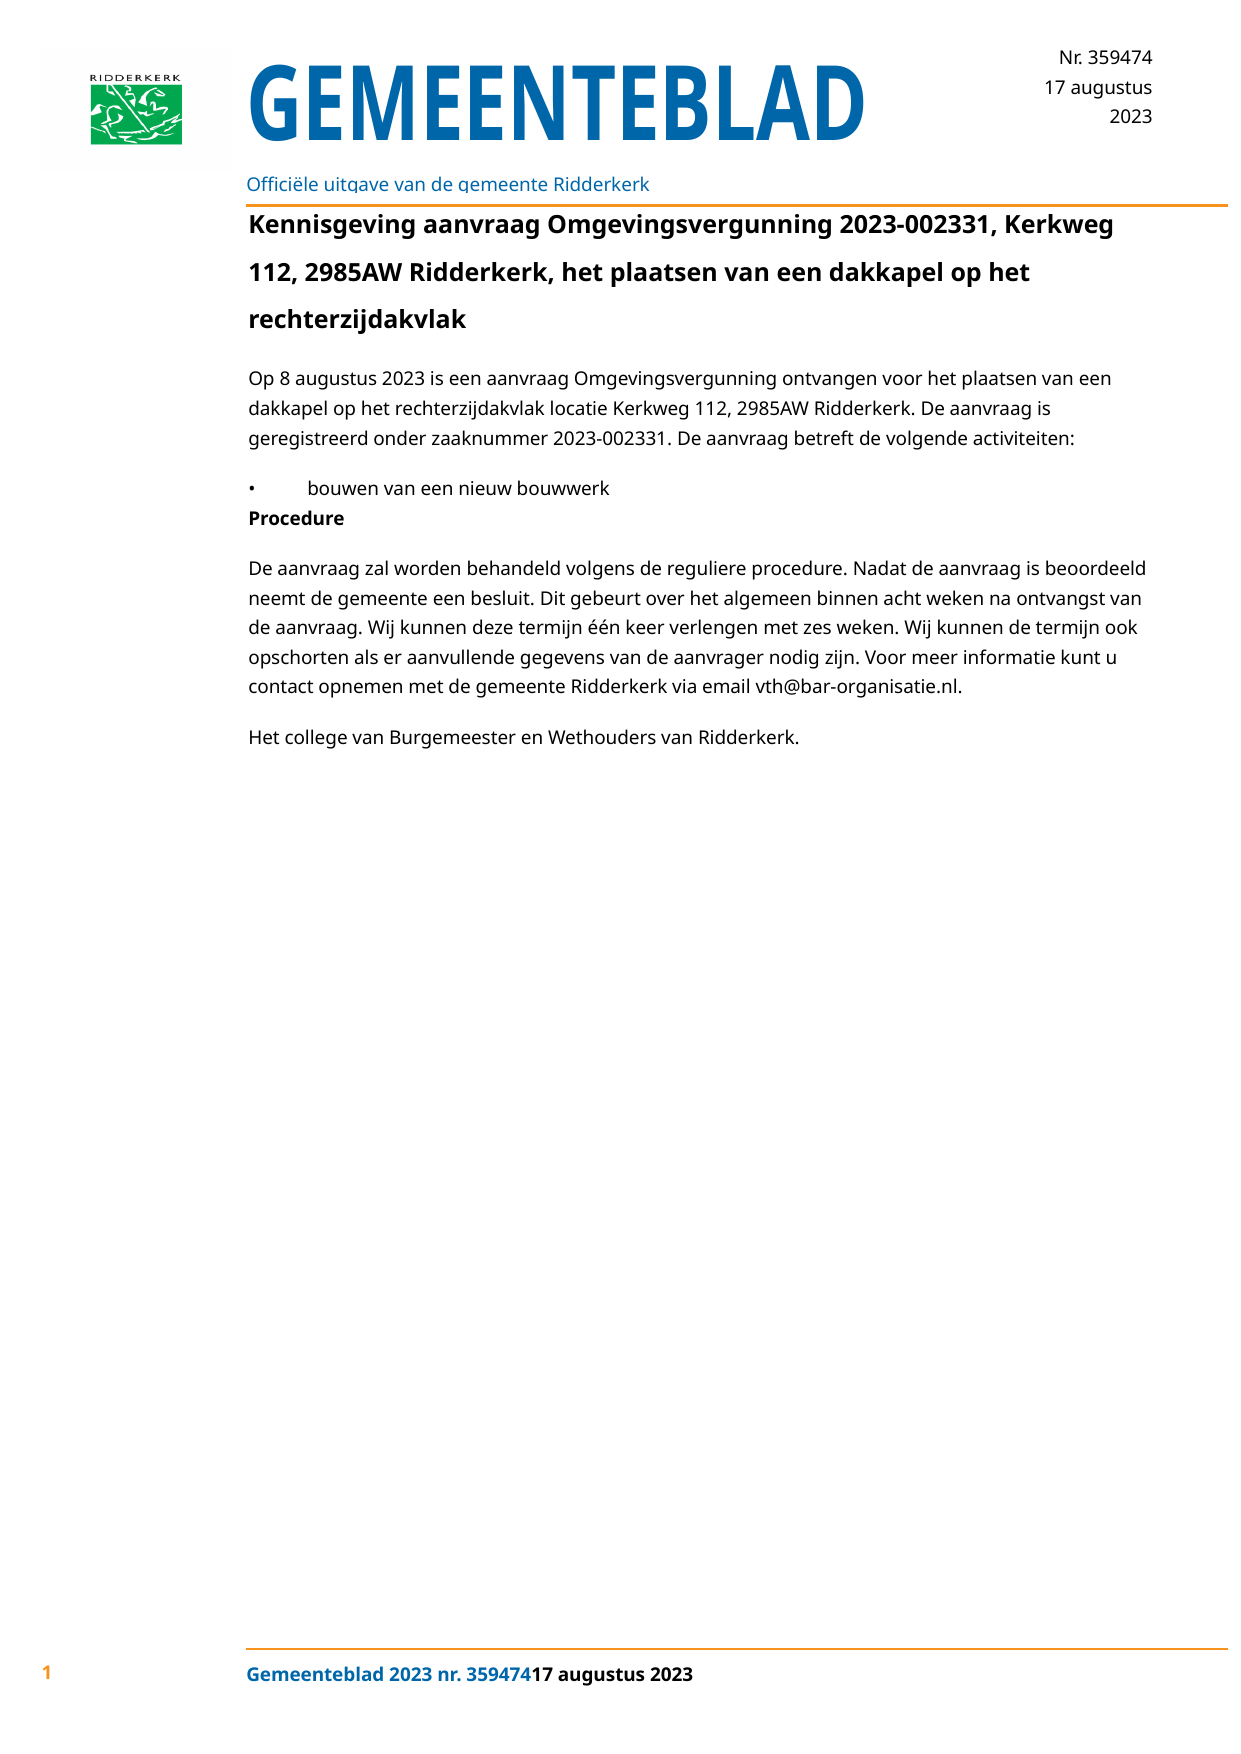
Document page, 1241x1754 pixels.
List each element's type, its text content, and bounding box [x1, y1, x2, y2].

text Op 8 augustus 2023 is een aanvraag Omgevingsvergunning ontvangen voor het plaatsen van een dakkapel op het rechterzijdakvlak locatie Kerkweg 112, 2985AW Ridderkerk. De aanvraag is geregistreerd onder zaaknummer 2023-002331. De aanvraag betreft de volgende activiteiten: [248, 366, 1152, 450]
text Het college van Burgemeester en Wethouders van Ridderkerk. [248, 724, 1152, 749]
list bouwen van een nieuw bouwwerk [248, 475, 1152, 501]
picture [41, 47, 231, 172]
text Kennisgeving aanvraag Omgevingsvergunning 2023-002331, Kerkweg 112, 2985AW Ridderkerk, het plaatsen van een dakkapel op het rechterzijdakvlak [248, 207, 1152, 336]
text Procedure [248, 505, 1152, 530]
text De aanvraag zal worden behandeld volgens de reguliere procedure. Nadat de aanvraag is beoordeeld neemt de gemeente een besluit. Dit gebeurt over het algemeen binnen acht weken na ontvangst van de aanvraag. Wij kunnen deze termijn één keer verlengen met zes weken. Wij kunnen de termijn ook opschorten als er aanvullende gegevens van de aanvrager nodig zijn. Voor meer informatie kunt u contact opnemen met de gemeente Ridderkerk via email vth@bar-organisatie.nl. [248, 555, 1152, 699]
